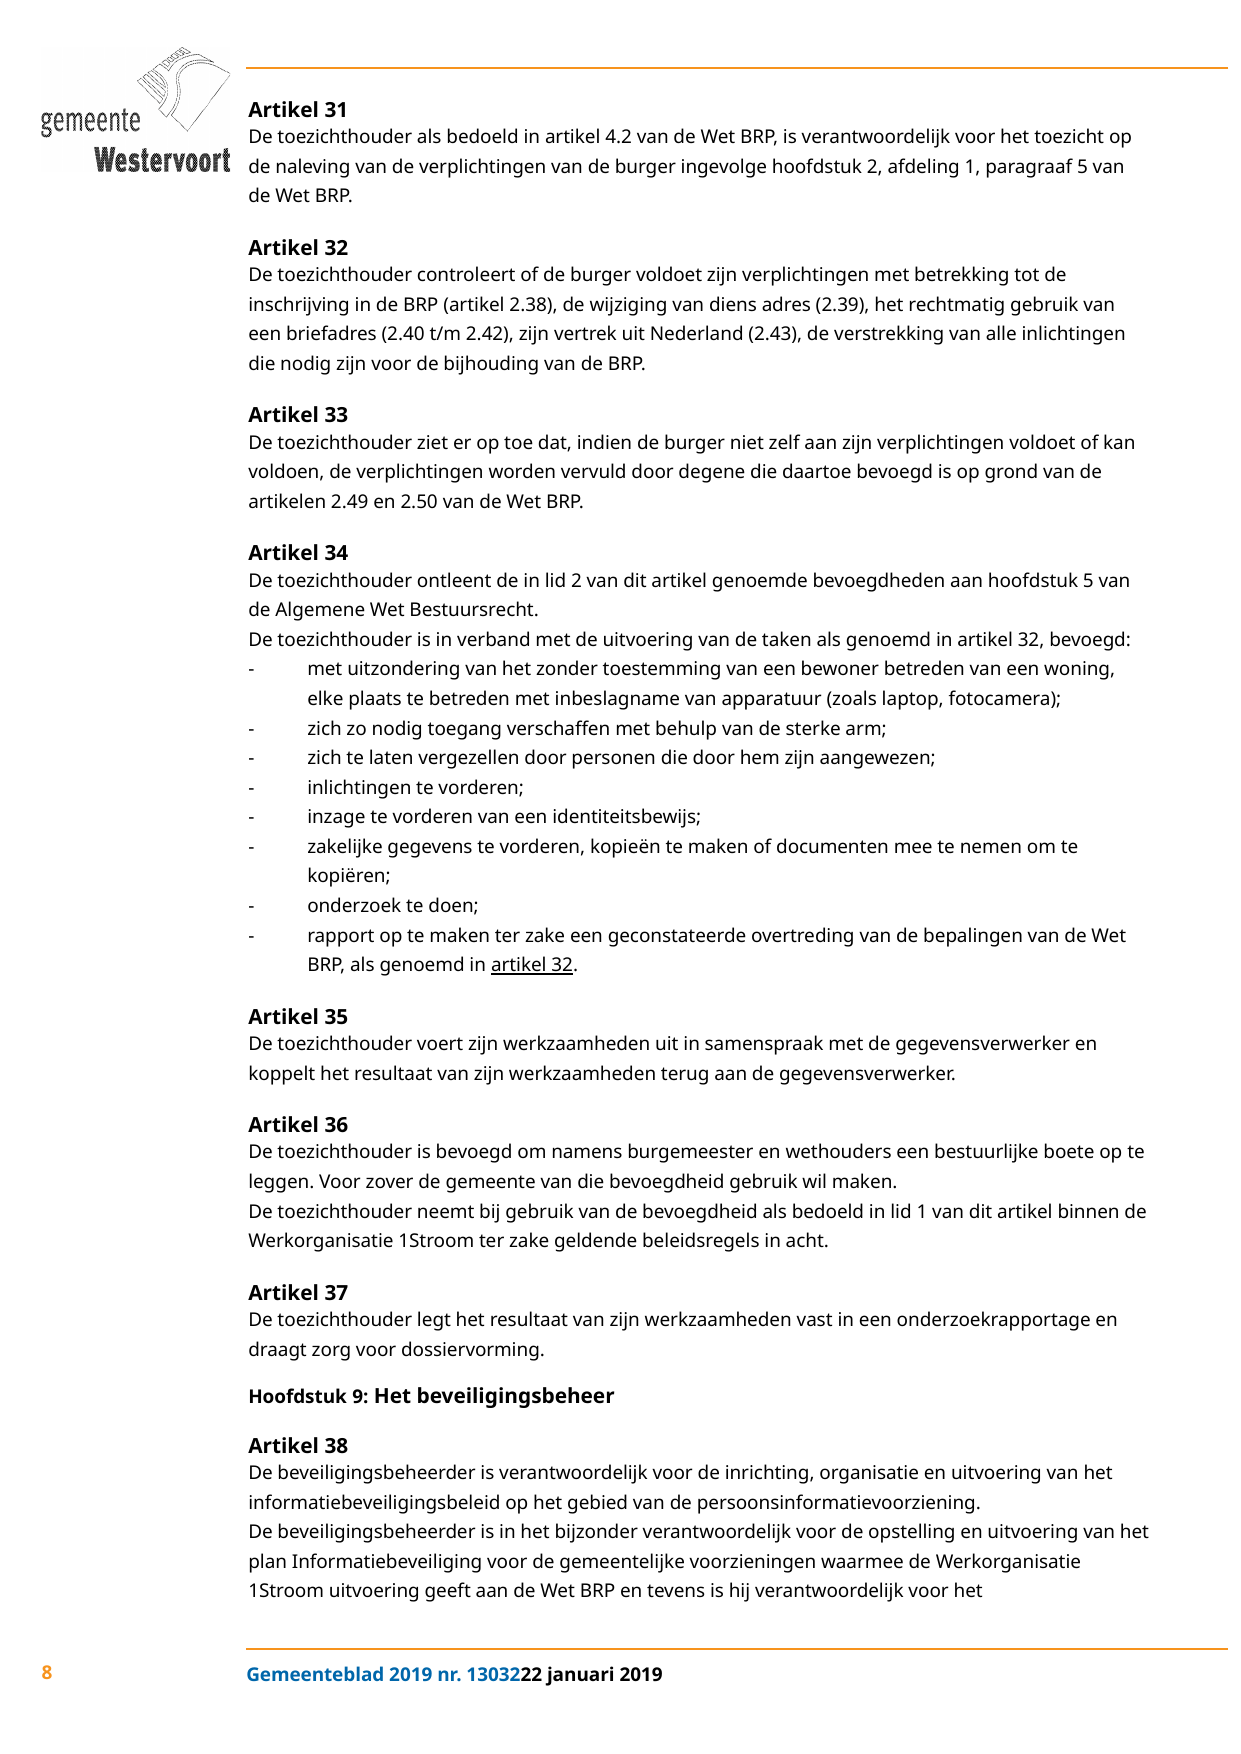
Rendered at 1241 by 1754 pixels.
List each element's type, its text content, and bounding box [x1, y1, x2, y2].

list zich zo nodig toegang verschaffen met behulp van de sterke arm; [248, 715, 1152, 741]
text Artikel 34 [248, 538, 1152, 567]
list inzage te vorderen van een identiteitsbewijs; [248, 803, 1152, 829]
text De toezichthouder als bedoeld in artikel 4.2 van de Wet BRP, is verantwoordelijk voor het toezicht op de naleving van de verplichtingen van de burger ingevolge hoofdstuk 2, afdeling 1, paragraaf 5 van de Wet BRP. [248, 123, 1152, 208]
list onderzoek te doen; [248, 892, 1152, 918]
text De beveiligingsbeheerder is in het bijzonder verantwoordelijk voor de opstelling en uitvoering van het plan Informatiebeveiliging voor de gemeentelijke voorzieningen waarmee de Werkorganisatie 1Stroom uitvoering geeft aan de Wet BRP en tevens is hij verantwoordelijk voor het [248, 1518, 1152, 1603]
text Artikel 33 [248, 400, 1152, 429]
text Artikel 36 [248, 1110, 1152, 1139]
text Hoofdstuk 9: Het beveiligingsbeheer [248, 1382, 1152, 1410]
list met uitzondering van het zonder toestemming van een bewoner betreden van een woning, elke plaats te betreden met inbeslagname van apparatuur (zoals laptop, fotocamera); [248, 656, 1152, 711]
text Artikel 31 [248, 95, 1152, 123]
text De beveiligingsbeheerder is verantwoordelijk voor de inrichting, organisatie en uitvoering van het informatiebeveiligingsbeleid op het gebied van de persoonsinformatievoorziening. [248, 1459, 1152, 1514]
list zakelijke gegevens te vorderen, kopieën te maken of documenten mee te nemen om te kopiëren; [248, 833, 1152, 888]
text De toezichthouder ontleent de in lid 2 van dit artikel genoemde bevoegdheden aan hoofdstuk 5 van de Algemene Wet Bestuursrecht. [248, 567, 1152, 622]
text De toezichthouder legt het resultaat van zijn werkzaamheden vast in een onderzoekrapportage en draagt zorg voor dossiervorming. [248, 1306, 1152, 1362]
text De toezichthouder ziet er op toe dat, indien de burger niet zelf aan zijn verplichtingen voldoet of kan voldoen, de verplichtingen worden vervuld door degene die daartoe bevoegd is op grond van de artikelen 2.49 en 2.50 van de Wet BRP. [248, 429, 1152, 514]
text Artikel 32 [248, 233, 1152, 261]
list rapport op te maken ter zake een geconstateerde overtreding van de bepalingen van de Wet BRP, als genoemd in artikel 32. [248, 922, 1152, 977]
text De toezichthouder is in verband met de uitvoering van de taken als genoemd in artikel 32, bevoegd: [248, 626, 1152, 652]
text Artikel 37 [248, 1278, 1152, 1306]
text De toezichthouder voert zijn werkzaamheden uit in samenspraak met de gegevensverwerker en koppelt het resultaat van zijn werkzaamheden terug aan de gegevensverwerker. [248, 1030, 1152, 1086]
list inlichtingen te vorderen; [248, 774, 1152, 800]
text De toezichthouder controleert of de burger voldoet zijn verplichtingen met betrekking tot de inschrijving in de BRP (artikel 2.38), de wijziging van diens adres (2.39), het rechtmatig gebruik van een briefadres (2.40 t/m 2.42), zijn vertrek uit Nederland (2.43), de verstrekking van alle inlichtingen die nodig zijn voor de bijhouding van de BRP. [248, 261, 1152, 376]
picture [41, 47, 231, 172]
list zich te laten vergezellen door personen die door hem zijn aangewezen; [248, 744, 1152, 770]
text De toezichthouder is bevoegd om namens burgemeester en wethouders een bestuurlijke boete op te leggen. Voor zover de gemeente van die bevoegdheid gebruik wil maken. [248, 1139, 1152, 1194]
text Artikel 35 [248, 1002, 1152, 1030]
text Artikel 38 [248, 1431, 1152, 1459]
text De toezichthouder neemt bij gebruik van de bevoegdheid als bedoeld in lid 1 van dit artikel binnen de Werkorganisatie 1Stroom ter zake geldende beleidsregels in acht. [248, 1198, 1152, 1253]
